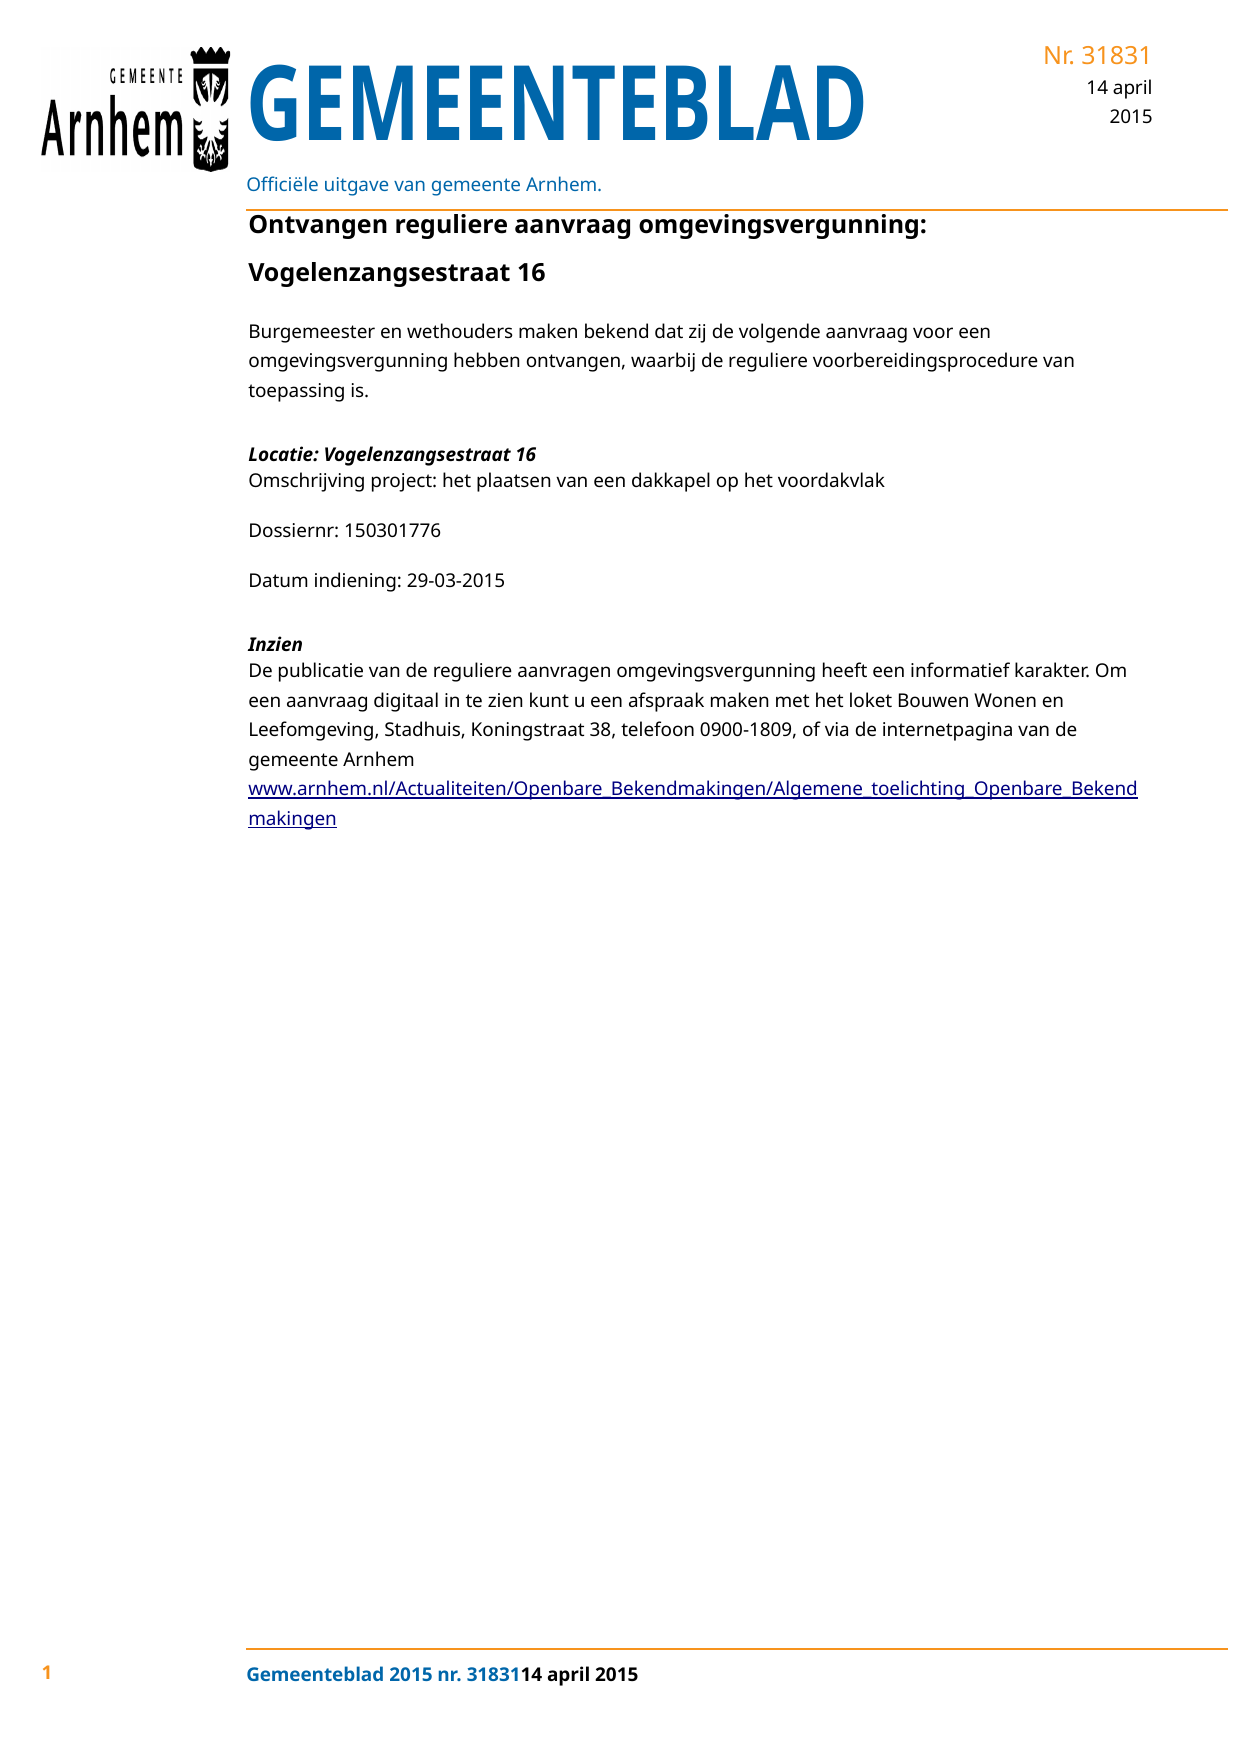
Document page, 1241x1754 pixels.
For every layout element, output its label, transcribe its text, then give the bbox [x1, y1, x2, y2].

text Datum indiening: 29-03-2015 [248, 568, 1152, 593]
text Burgemeester en wethouders maken bekend dat zij de volgende aanvraag voor een omgevingsvergunning hebben ontvangen, waarbij de reguliere voorbereidingsprocedure van toepassing is. [248, 318, 1152, 403]
text De publicatie van de reguliere aanvragen omgevingsvergunning heeft een informatief karakter. Om een aanvraag digitaal in te zien kunt u een afspraak maken met het loket Bouwen Wonen en Leefomgeving, Stadhuis, Koningstraat 38, telefoon 0900-1809, of via de internetpagina van de gemeente Arnhem www.arnhem.nl/Actualiteiten/Openbare_Bekendmakingen/Algemene_toelichting_Openbare_Bekendmakingen [248, 657, 1152, 831]
picture [41, 47, 231, 172]
text Omschrijving project: het plaatsen van een dakkapel op het voordakvlak [248, 467, 1152, 492]
text Dossiernr: 150301776 [248, 517, 1152, 543]
text Ontvangen reguliere aanvraag omgevingsvergunning: Vogelenzangsestraat 16 [248, 211, 1152, 288]
text Locatie: Vogelenzangsestraat 16 [248, 441, 1152, 467]
text Inzien [248, 632, 1152, 657]
